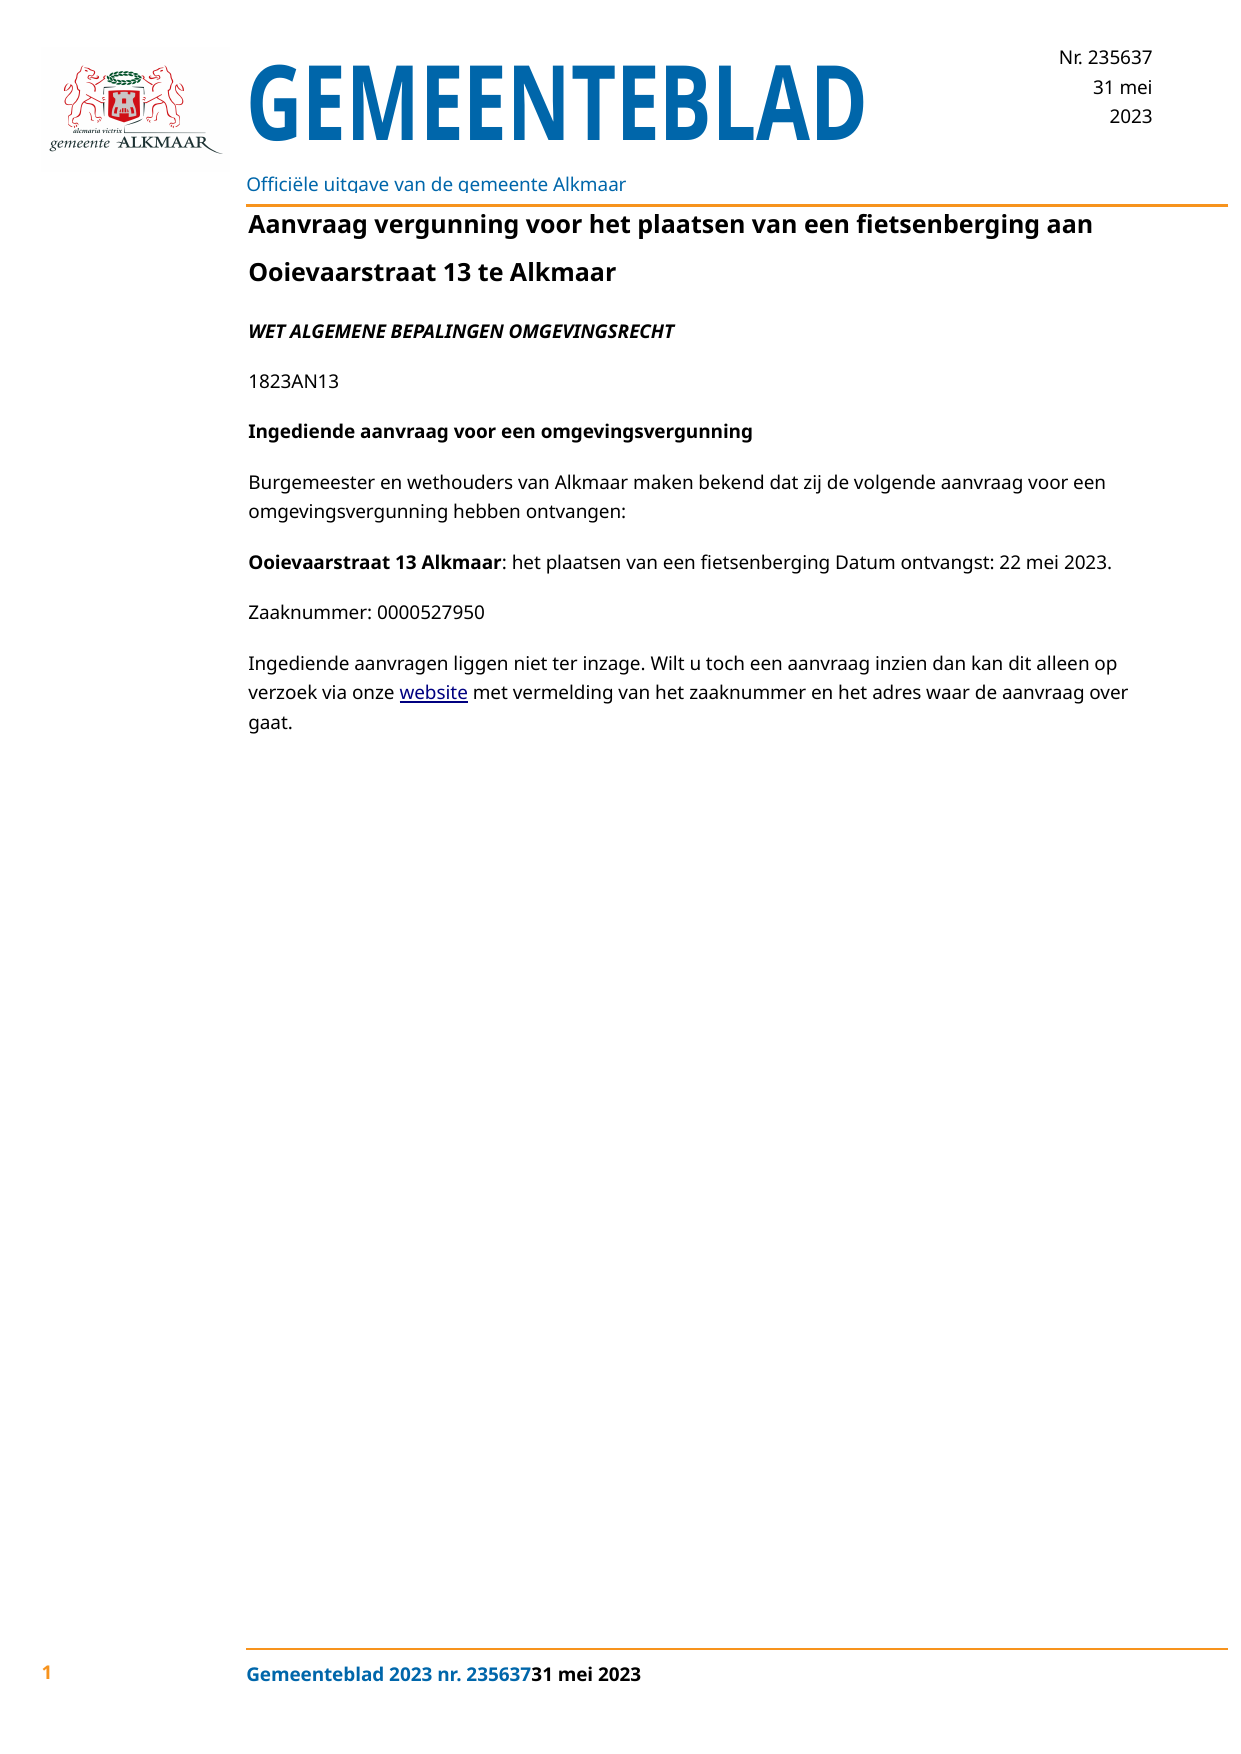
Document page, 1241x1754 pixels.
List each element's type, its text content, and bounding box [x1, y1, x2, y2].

text 1823AN13 [248, 368, 1152, 394]
text Ingediende aanvragen liggen niet ter inzage. Wilt u toch een aanvraag inzien dan kan dit alleen op verzoek via onze website met vermelding van het zaaknummer en het adres waar de aanvraag over gaat. [248, 650, 1152, 735]
text Burgemeester en wethouders van Alkmaar maken bekend dat zij de volgende aanvraag voor een omgevingsvergunning hebben ontvangen: [248, 469, 1152, 524]
text Zaaknummer: 0000527950 [248, 599, 1152, 625]
picture [41, 47, 231, 172]
text Aanvraag vergunning voor het plaatsen van een fietsenberging aan Ooievaarstraat 13 te Alkmaar [248, 207, 1152, 288]
text Ingediende aanvraag voor een omgevingsvergunning [248, 419, 1152, 444]
text WET ALGEMENE BEPALINGEN OMGEVINGSRECHT [248, 318, 1152, 344]
text Ooievaarstraat 13 Alkmaar: het plaatsen van een fietsenberging Datum ontvangst: 22 mei 2023. [248, 549, 1152, 575]
